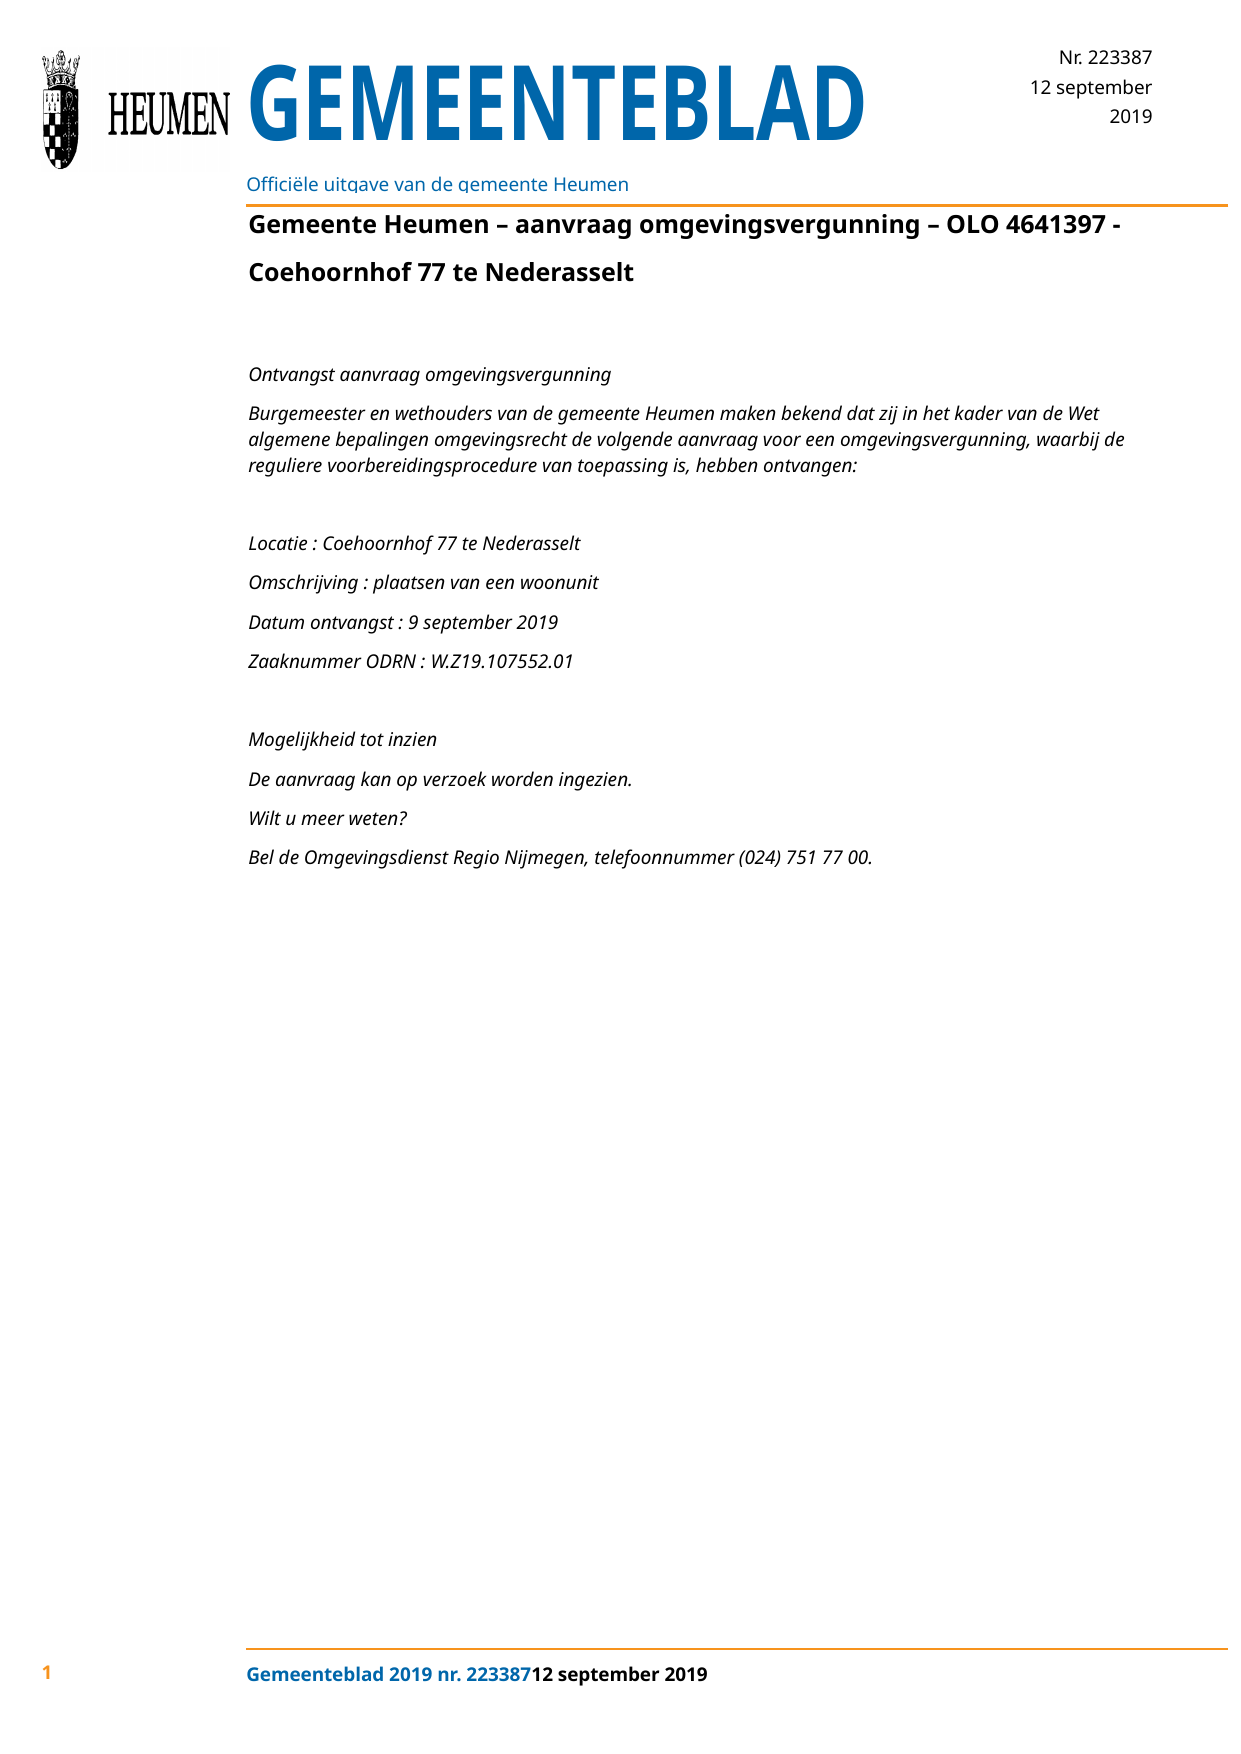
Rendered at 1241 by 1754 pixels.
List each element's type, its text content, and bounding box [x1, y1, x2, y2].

text Omschrijving : plaatsen van een woonunit [248, 569, 1152, 595]
text Mogelijkheid tot inzien [248, 727, 1152, 752]
text Datum ontvangst : 9 september 2019 [248, 609, 1152, 634]
text Bel de Omgevingsdienst Regio Nijmegen, telefoonnummer (024) 751 77 00. [248, 844, 1152, 870]
text Zaaknummer ODRN : W.Z19.107552.01 [248, 648, 1152, 674]
picture [41, 47, 231, 172]
text Burgemeester en wethouders van de gemeente Heumen maken bekend dat zij in het kader van de Wet algemene bepalingen omgevingsrecht de volgende aanvraag voor een omgevingsvergunning, waarbij de reguliere voorbereidingsprocedure van toepassing is, hebben ontvangen: [248, 400, 1152, 477]
text De aanvraag kan op verzoek worden ingezien. [248, 766, 1152, 792]
text Locatie : Coehoornhof 77 te Nederasselt [248, 530, 1152, 556]
text Ontvangst aanvraag omgevingsvergunning [248, 361, 1152, 387]
text Gemeente Heumen – aanvraag omgevingsvergunning – OLO 4641397 - Coehoornhof 77 te Nederasselt [248, 207, 1152, 288]
text Wilt u meer weten? [248, 805, 1152, 831]
